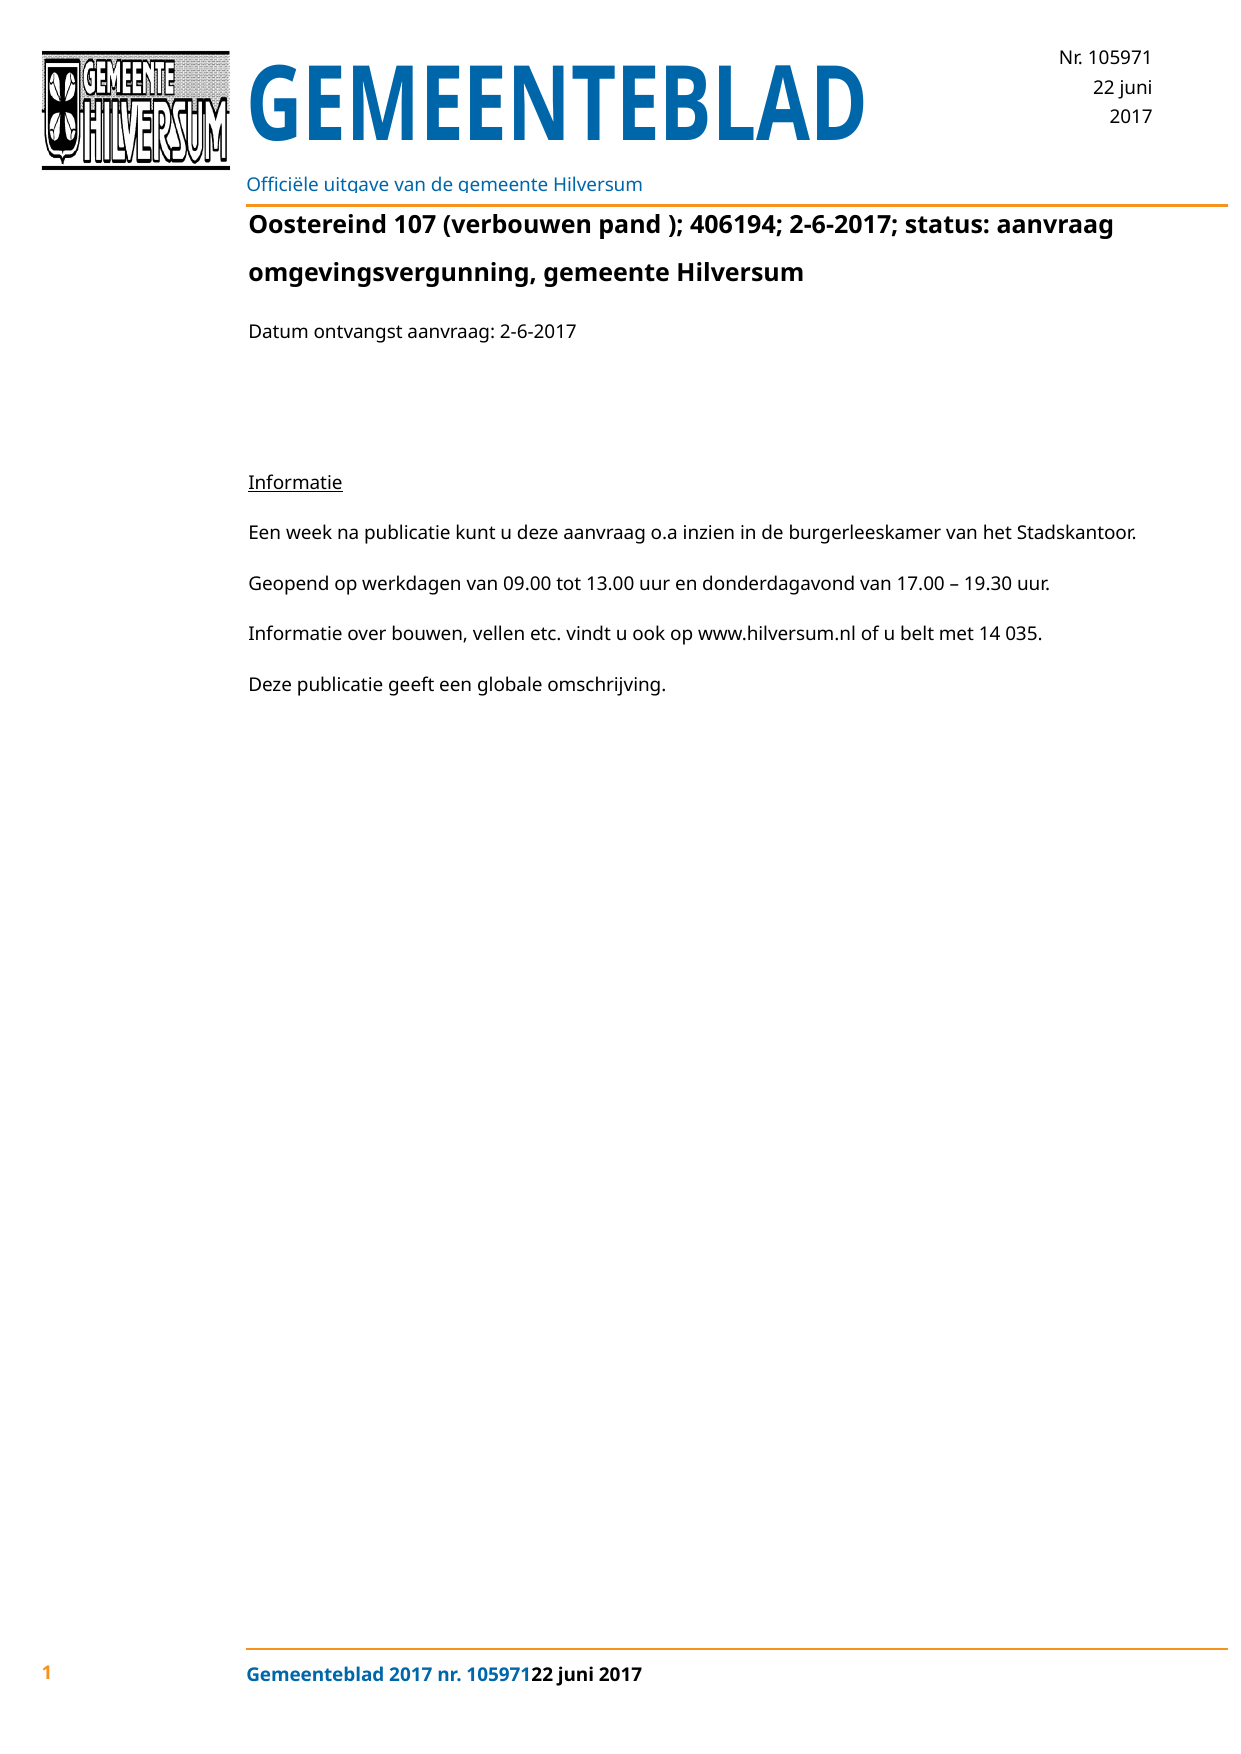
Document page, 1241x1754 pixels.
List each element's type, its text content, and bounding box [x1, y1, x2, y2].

text Een week na publicatie kunt u deze aanvraag o.a inzien in de burgerleeskamer van het Stadskantoor. [248, 519, 1152, 545]
text Informatie over bouwen, vellen etc. vindt u ook op www.hilversum.nl of u belt met 14 035. [248, 620, 1152, 646]
text Datum ontvangst aanvraag: 2-6-2017 [248, 318, 1152, 344]
picture [41, 47, 231, 172]
text Deze publicatie geeft een globale omschrijving. [248, 671, 1152, 697]
text Oostereind 107 (verbouwen pand ); 406194; 2-6-2017; status: aanvraag omgevingsvergunning, gemeente Hilversum [248, 207, 1152, 288]
text Informatie [248, 469, 1152, 495]
text Geopend op werkdagen van 09.00 tot 13.00 uur en donderdagavond van 17.00 – 19.30 uur. [248, 570, 1152, 596]
